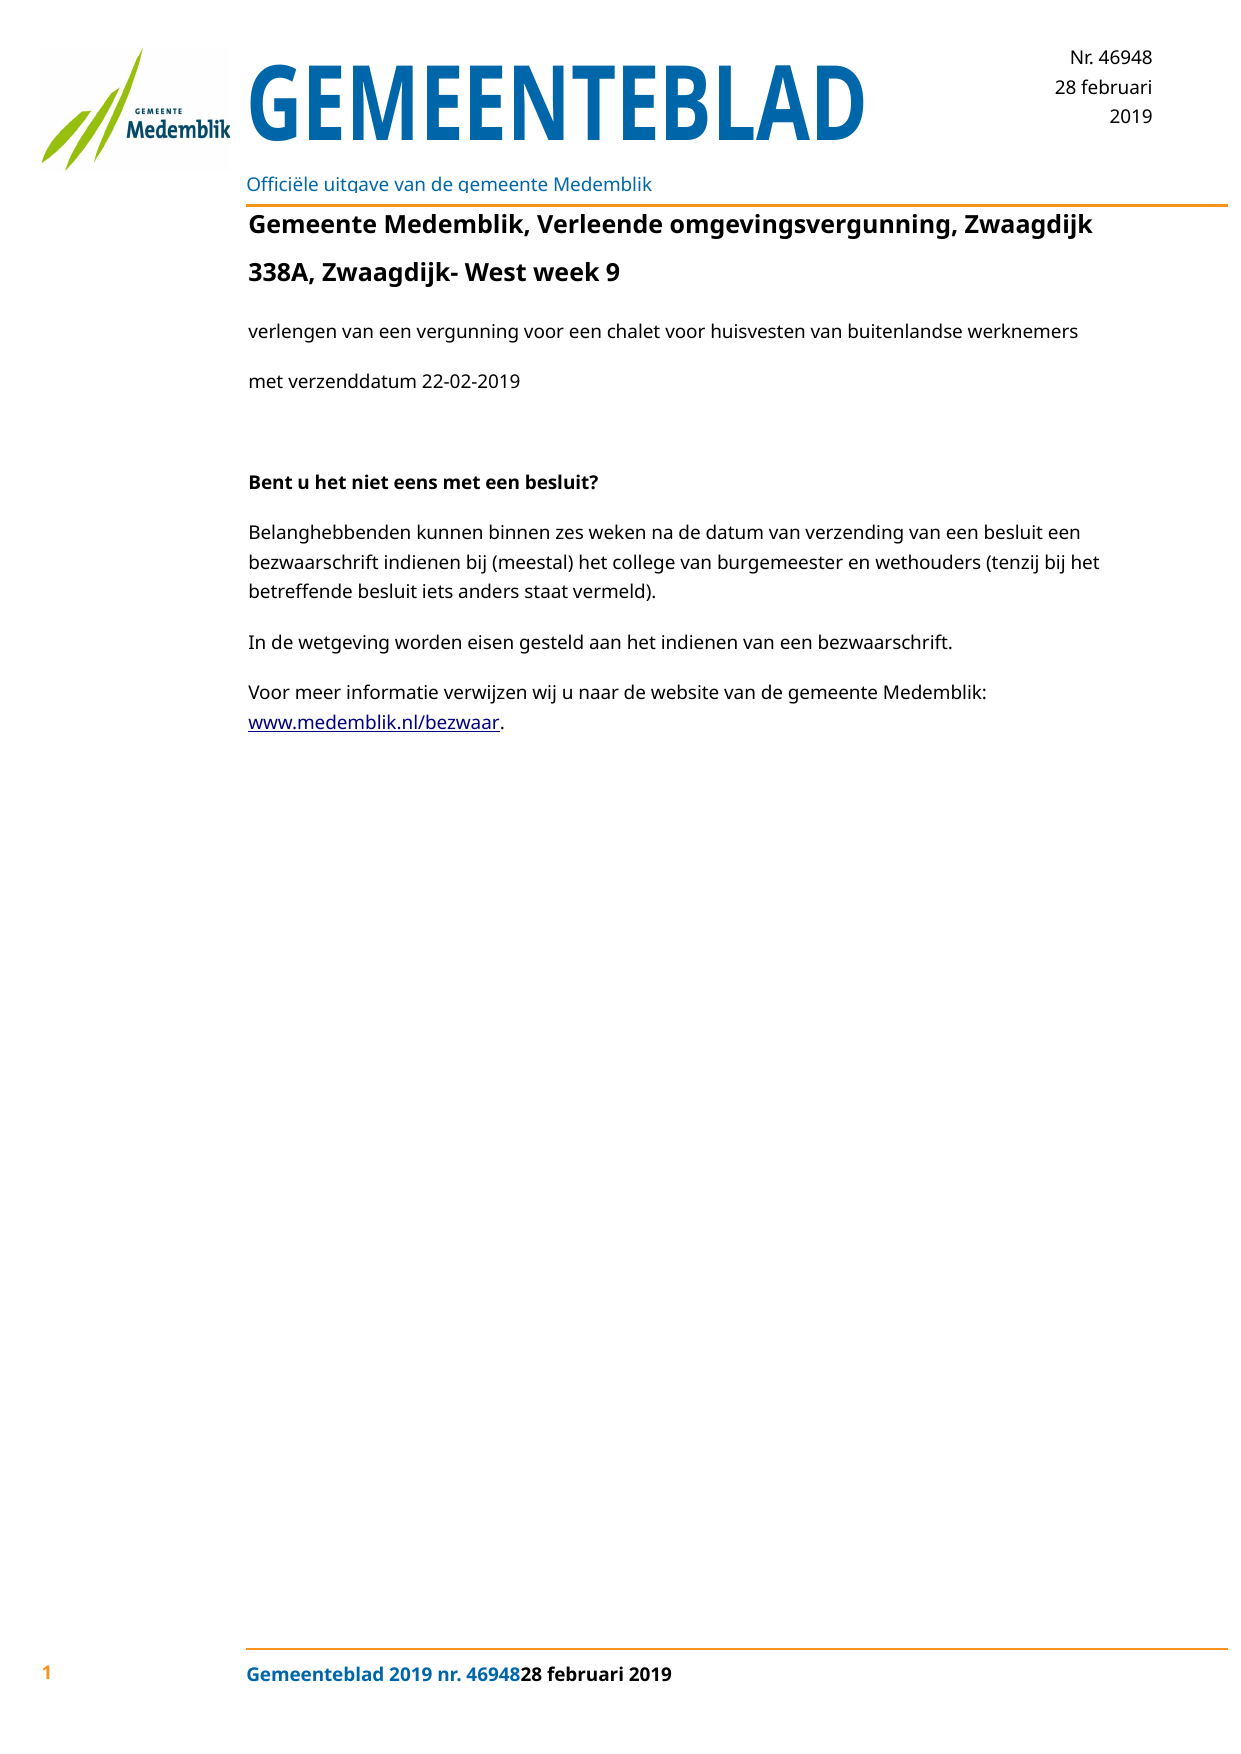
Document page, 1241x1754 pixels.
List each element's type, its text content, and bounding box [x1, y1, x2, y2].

text Bent u het niet eens met een besluit? [248, 469, 1152, 495]
text met verzenddatum 22-02-2019 [248, 368, 1152, 394]
picture [41, 47, 231, 172]
text Belanghebbenden kunnen binnen zes weken na de datum van verzending van een besluit een bezwaarschrift indienen bij (meestal) het college van burgemeester en wethouders (tenzij bij het betreffende besluit iets anders staat vermeld). [248, 519, 1152, 604]
text verlengen van een vergunning voor een chalet voor huisvesten van buitenlandse werknemers [248, 318, 1152, 344]
text Voor meer informatie verwijzen wij u naar de website van de gemeente Medemblik: www.medemblik.nl/bezwaar. [248, 679, 1152, 735]
text In de wetgeving worden eisen gesteld aan het indienen van een bezwaarschrift. [248, 629, 1152, 655]
text Gemeente Medemblik, Verleende omgevingsvergunning, Zwaagdijk 338A, Zwaagdijk- West week 9 [248, 207, 1152, 288]
